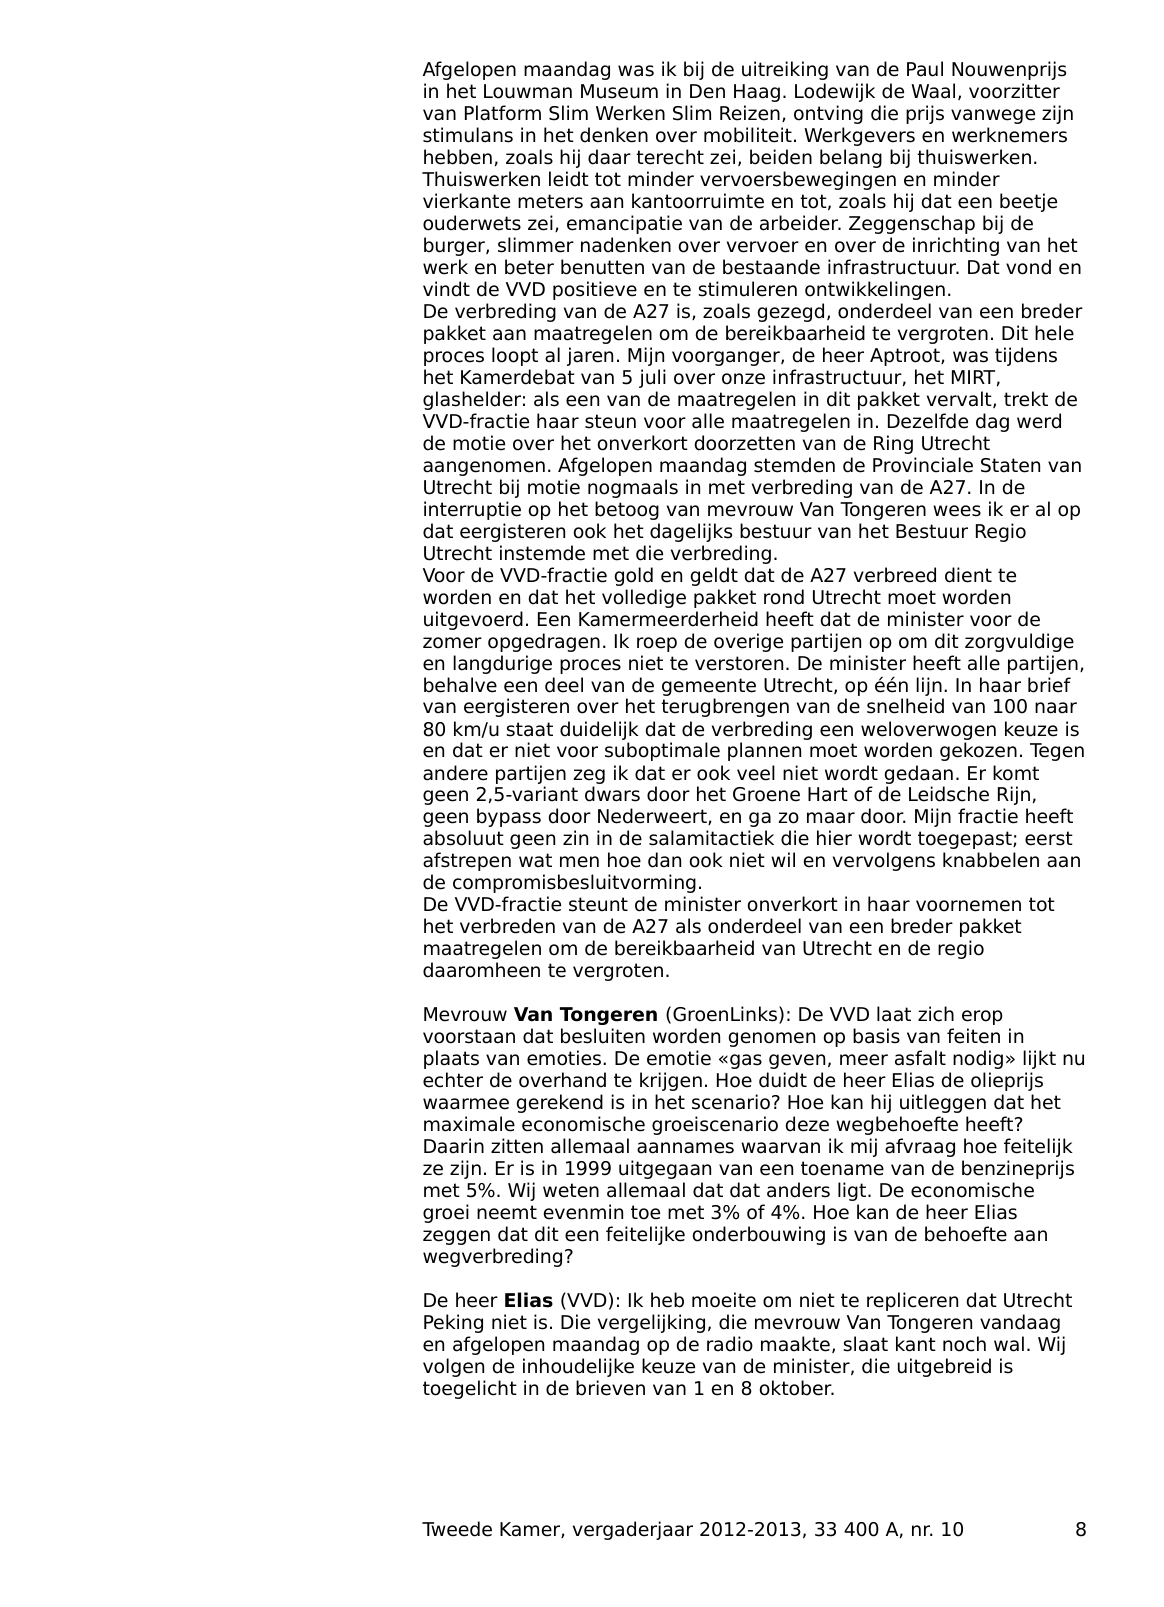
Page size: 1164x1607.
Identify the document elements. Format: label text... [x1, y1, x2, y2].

text Afgelopen maandag was ik bij de uitreiking van de Paul Nouwenprijs in het Louwman Museum in Den Haag. Lodewijk de Waal, voorzitter van Platform Slim Werken Slim Reizen, ontving die prijs vanwege zijn stimulans in het denken over mobiliteit. Werkgevers en werknemers hebben, zoals hij daar terecht zei, beiden belang bij thuiswerken. Thuiswerken leidt tot minder vervoersbewegingen en minder vierkante meters aan kantoorruimte en tot, zoals hij dat een beetje ouderwets zei, emancipatie van de arbeider. Zeggenschap bij de burger, slimmer nadenken over vervoer en over de inrichting van het werk en beter benutten van de bestaande infrastructuur. Dat vond en vindt de VVD positieve en te stimuleren ontwikkelingen. [422, 59, 1087, 301]
text De verbreding van de A27 is, zoals gezegd, onderdeel van een breder pakket aan maatregelen om de bereikbaarheid te vergroten. Dit hele proces loopt al jaren. Mijn voorganger, de heer Aptroot, was tijdens het Kamerdebat van 5 juli over onze infrastructuur, het MIRT, glashelder: als een van de maatregelen in dit pakket vervalt, trekt de VVD-fractie haar steun voor alle maatregelen in. Dezelfde dag werd de motie over het onverkort doorzetten van de Ring Utrecht aangenomen. Afgelopen maandag stemden de Provinciale Staten van Utrecht bij motie nogmaals in met verbreding van de A27. In de interruptie op het betoog van mevrouw Van Tongeren wees ik er al op dat eergisteren ook het dagelijks bestuur van het Bestuur Regio Utrecht instemde met die verbreding. [422, 301, 1087, 564]
text De heer Elias (VVD): Ik heb moeite om niet te repliceren dat Utrecht Peking niet is. Die vergelijking, die mevrouw Van Tongeren vandaag en afgelopen maandag op de radio maakte, slaat kant noch wal. Wij volgen de inhoudelijke keuze van de minister, die uitgebreid is toegelicht in de brieven van 1 en 8 oktober. [422, 1290, 1087, 1400]
text De VVD-fractie steunt de minister onverkort in haar voornemen tot het verbreden van de A27 als onderdeel van een breder pakket maatregelen om de bereikbaarheid van Utrecht en de regio daaromheen te vergroten. [422, 894, 1087, 982]
text Voor de VVD-fractie gold en geldt dat de A27 verbreed dient te worden en dat het volledige pakket rond Utrecht moet worden uitgevoerd. Een Kamermeerderheid heeft dat de minister voor de zomer opgedragen. Ik roep de overige partijen op om dit zorgvuldige en langdurige proces niet te verstoren. De minister heeft alle partijen, behalve een deel van de gemeente Utrecht, op één lijn. In haar brief van eergisteren over het terugbrengen van de snelheid van 100 naar 80 km/u staat duidelijk dat de verbreding een weloverwogen keuze is en dat er niet voor suboptimale plannen moet worden gekozen. Tegen andere partijen zeg ik dat er ook veel niet wordt gedaan. Er komt geen 2,5-variant dwars door het Groene Hart of de Leidsche Rijn, geen bypass door Nederweert, en ga zo maar door. Mijn fractie heeft absoluut geen zin in de salamitactiek die hier wordt toegepast; eerst afstrepen wat men hoe dan ook niet wil en vervolgens knabbelen aan de compromisbesluitvorming. [422, 564, 1087, 894]
text Mevrouw Van Tongeren (GroenLinks): De VVD laat zich erop voorstaan dat besluiten worden genomen op basis van feiten in plaats van emoties. De emotie «gas geven, meer asfalt nodig» lijkt nu echter de overhand te krijgen. Hoe duidt de heer Elias de olieprijs waarmee gerekend is in het scenario? Hoe kan hij uitleggen dat het maximale economische groeiscenario deze wegbehoefte heeft? Daarin zitten allemaal aannames waarvan ik mij afvraag hoe feitelijk ze zijn. Er is in 1999 uitgegaan van een toename van de benzineprijs met 5%. Wij weten allemaal dat dat anders ligt. De economische groei neemt evenmin toe met 3% of 4%. Hoe kan de heer Elias zeggen dat dit een feitelijke onderbouwing is van de behoefte aan wegverbreding? [422, 1004, 1087, 1268]
